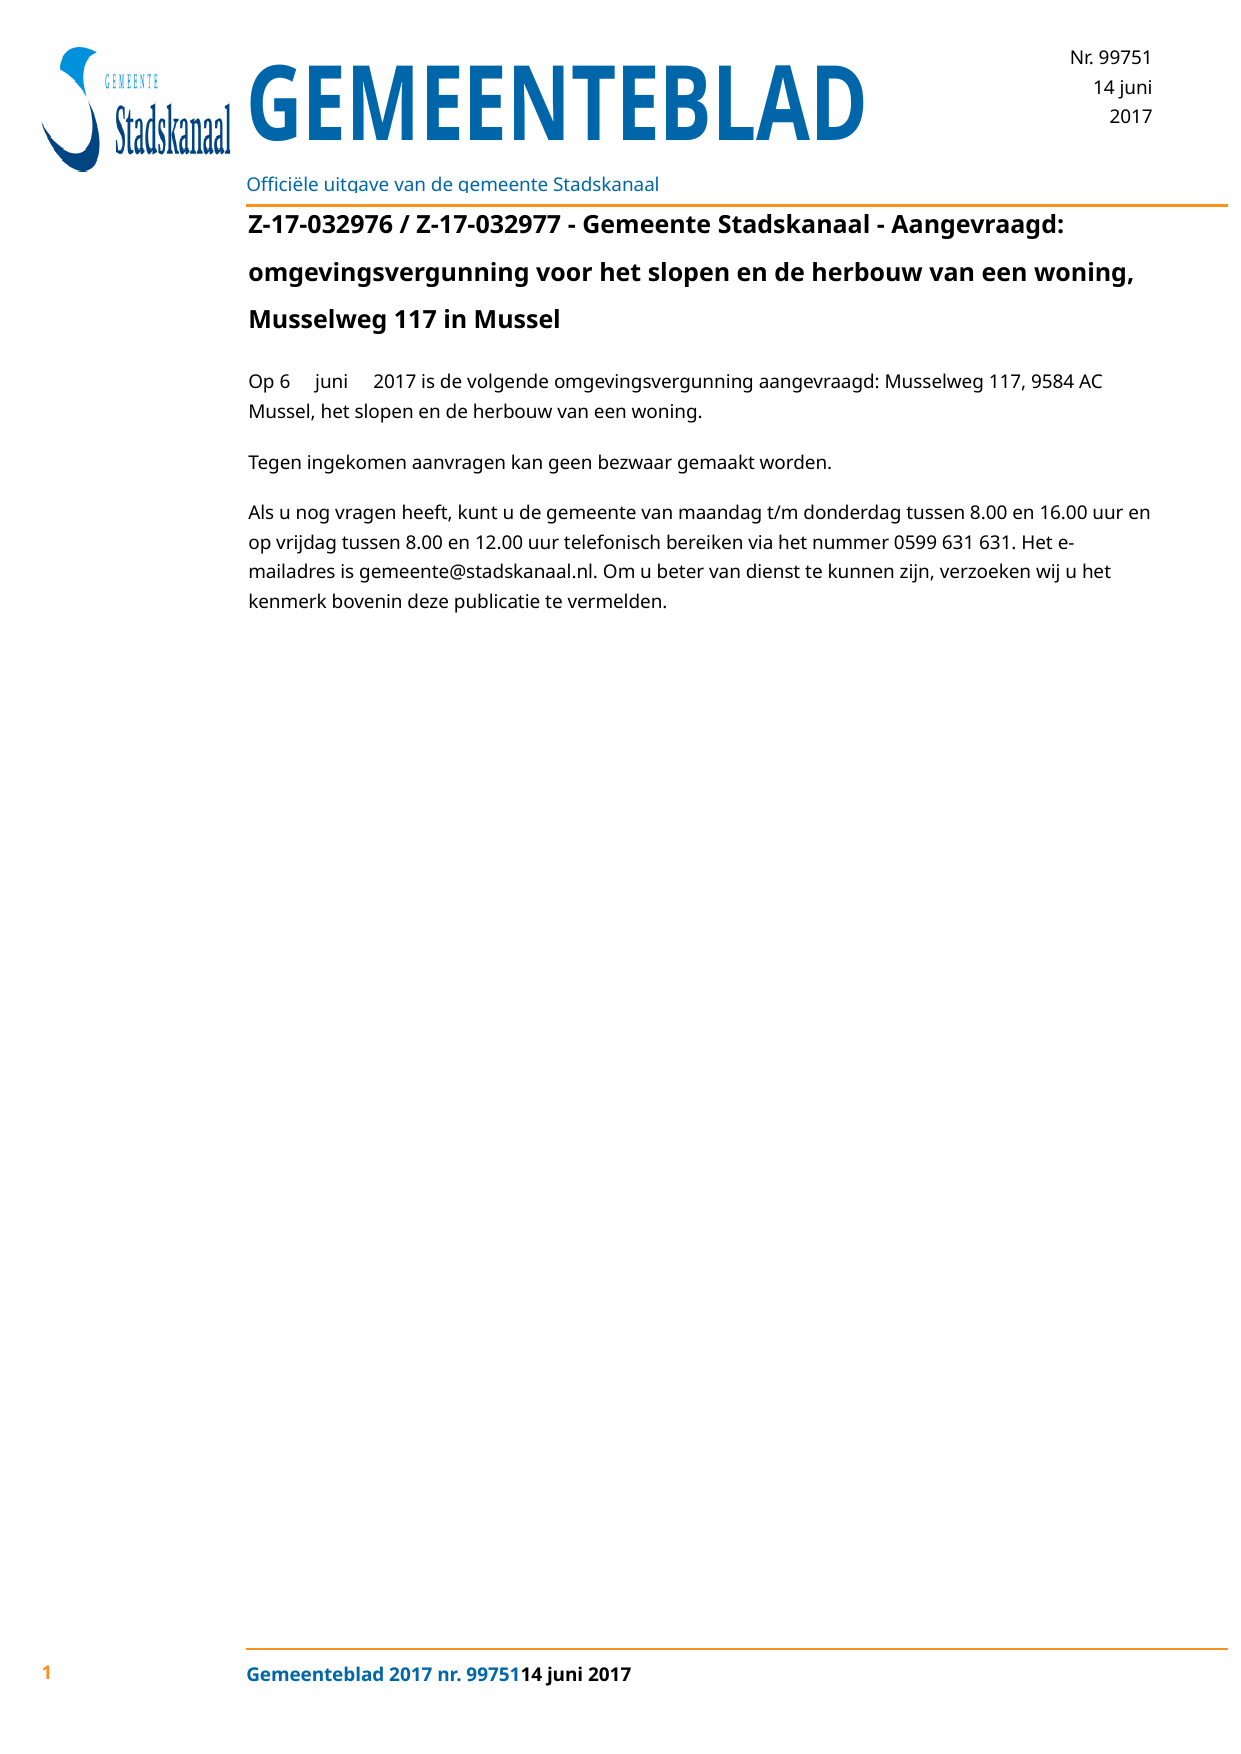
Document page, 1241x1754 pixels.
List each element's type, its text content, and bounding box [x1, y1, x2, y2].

text Tegen ingekomen aanvragen kan geen bezwaar gemaakt worden. [248, 449, 1152, 475]
text Z-17-032976 / Z-17-032977 - Gemeente Stadskanaal - Aangevraagd: omgevingsvergunning voor het slopen en de herbouw van een woning, Musselweg 117 in Mussel [248, 207, 1152, 336]
text Op 6 juni 2017 is de volgende omgevingsvergunning aangevraagd: Musselweg 117, 9584 AC Mussel, het slopen en de herbouw van een woning. [248, 366, 1152, 424]
picture [41, 47, 231, 172]
text Als u nog vragen heeft, kunt u de gemeente van maandag t/m donderdag tussen 8.00 en 16.00 uur en op vrijdag tussen 8.00 en 12.00 uur telefonisch bereiken via het nummer 0599 631 631. Het e-mailadres is gemeente@stadskanaal.nl. Om u beter van dienst te kunnen zijn, verzoeken wij u het kenmerk bovenin deze publicatie te vermelden. [248, 499, 1152, 614]
